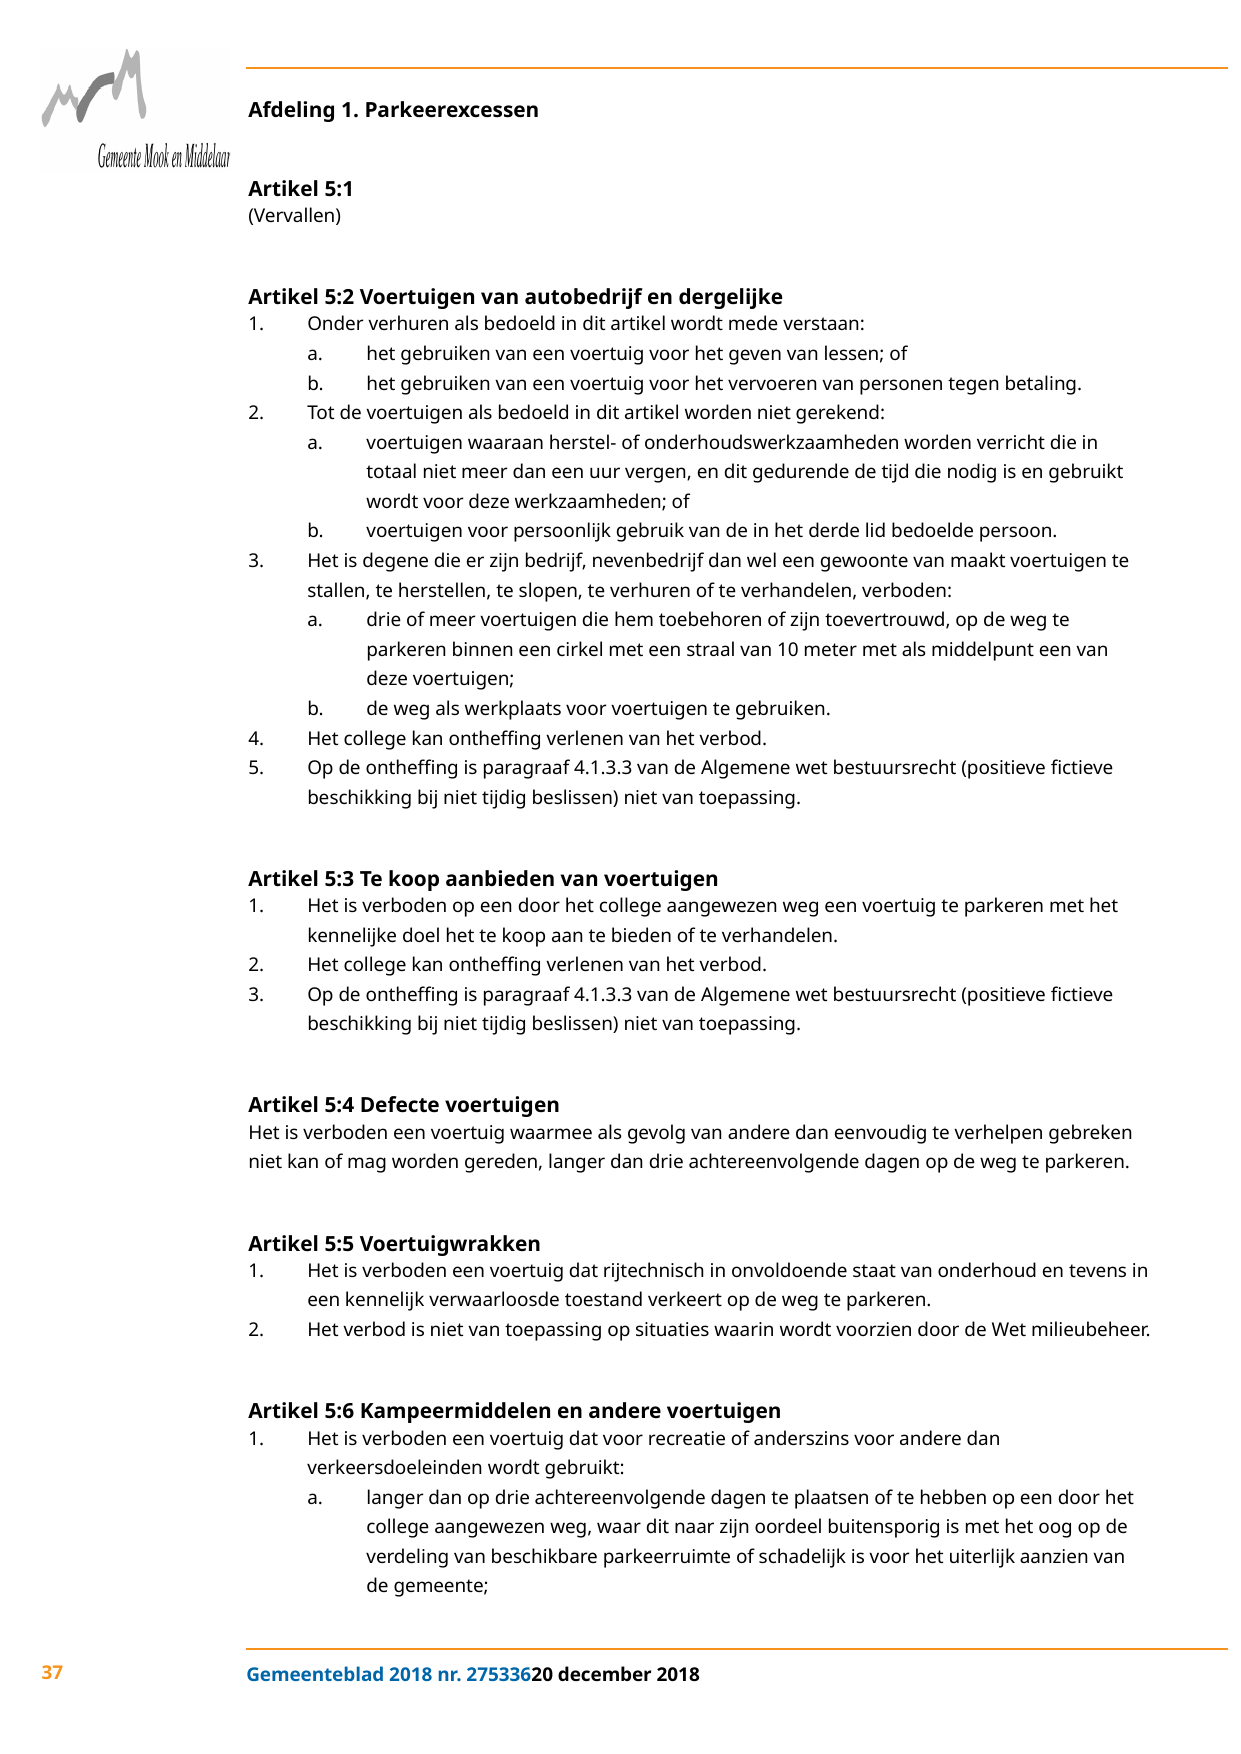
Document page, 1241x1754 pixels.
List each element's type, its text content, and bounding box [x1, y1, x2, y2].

list Onder verhuren als bedoeld in dit artikel wordt mede verstaan: [248, 311, 1152, 336]
list Het is verboden op een door het college aangewezen weg een voertuig te parkeren met het kennelijke doel het te koop aan te bieden of te verhandelen. [248, 892, 1152, 948]
text (Vervallen) [248, 202, 1152, 228]
text Het is verboden een voertuig waarmee als gevolg van andere dan eenvoudig te verhelpen gebreken niet kan of mag worden gereden, langer dan drie achtereenvolgende dagen op de weg te parkeren. [248, 1119, 1152, 1174]
list Het verbod is niet van toepassing op situaties waarin wordt voorzien door de Wet milieubeheer. [248, 1316, 1152, 1342]
list het gebruiken van een voertuig voor het geven van lessen; of [307, 340, 1152, 366]
text Artikel 5:6 Kampeermiddelen en andere voertuigen [248, 1396, 1152, 1425]
text Artikel 5:5 Voertuigwrakken [248, 1229, 1152, 1257]
list Het is verboden een voertuig dat voor recreatie of anderszins voor andere dan verkeersdoeleinden wordt gebruikt: [248, 1425, 1152, 1480]
list Tot de voertuigen als bedoeld in dit artikel worden niet gerekend: [248, 399, 1152, 425]
list Het is degene die er zijn bedrijf, nevenbedrijf dan wel een gewoonte van maakt voertuigen te stallen, te herstellen, te slopen, te verhuren of te verhandelen, verboden: [248, 547, 1152, 602]
list Het is verboden een voertuig dat rijtechnisch in onvoldoende staat van onderhoud en tevens in een kennelijk verwaarloosde toestand verkeert op de weg te parkeren. [248, 1257, 1152, 1312]
list voertuigen waaraan herstel- of onderhoudswerkzaamheden worden verricht die in totaal niet meer dan een uur vergen, en dit gedurende de tijd die nodig is en gebruikt wordt voor deze werkzaamheden; of [307, 429, 1152, 514]
list het gebruiken van een voertuig voor het vervoeren van personen tegen betaling. [307, 370, 1152, 395]
list voertuigen voor persoonlijk gebruik van de in het derde lid bedoelde persoon. [307, 518, 1152, 543]
picture [41, 47, 231, 172]
list langer dan op drie achtereenvolgende dagen te plaatsen of te hebben op een door het college aangewezen weg, waar dit naar zijn oordeel buitensporig is met het oog op de verdeling van beschikbare parkeerruimte of schadelijk is voor het uiterlijk aanzien van de gemeente; [307, 1484, 1152, 1598]
list Het college kan ontheffing verlenen van het verbod. [248, 951, 1152, 977]
text Artikel 5:2 Voertuigen van autobedrijf en dergelijke [248, 282, 1152, 311]
text Afdeling 1. Parkeerexcessen [248, 95, 1152, 123]
list de weg als werkplaats voor voertuigen te gebruiken. [307, 695, 1152, 721]
list Op de ontheffing is paragraaf 4.1.3.3 van de Algemene wet bestuursrecht (positieve fictieve beschikking bij niet tijdig beslissen) niet van toepassing. [248, 981, 1152, 1036]
text Artikel 5:1 [248, 174, 1152, 202]
text Artikel 5:3 Te koop aanbieden van voertuigen [248, 864, 1152, 892]
list Het college kan ontheffing verlenen van het verbod. [248, 725, 1152, 750]
list Op de ontheffing is paragraaf 4.1.3.3 van de Algemene wet bestuursrecht (positieve fictieve beschikking bij niet tijdig beslissen) niet van toepassing. [248, 754, 1152, 809]
list drie of meer voertuigen die hem toebehoren of zijn toevertrouwd, op de weg te parkeren binnen een cirkel met een straal van 10 meter met als middelpunt een van deze voertuigen; [307, 606, 1152, 691]
text Artikel 5:4 Defecte voertuigen [248, 1091, 1152, 1119]
